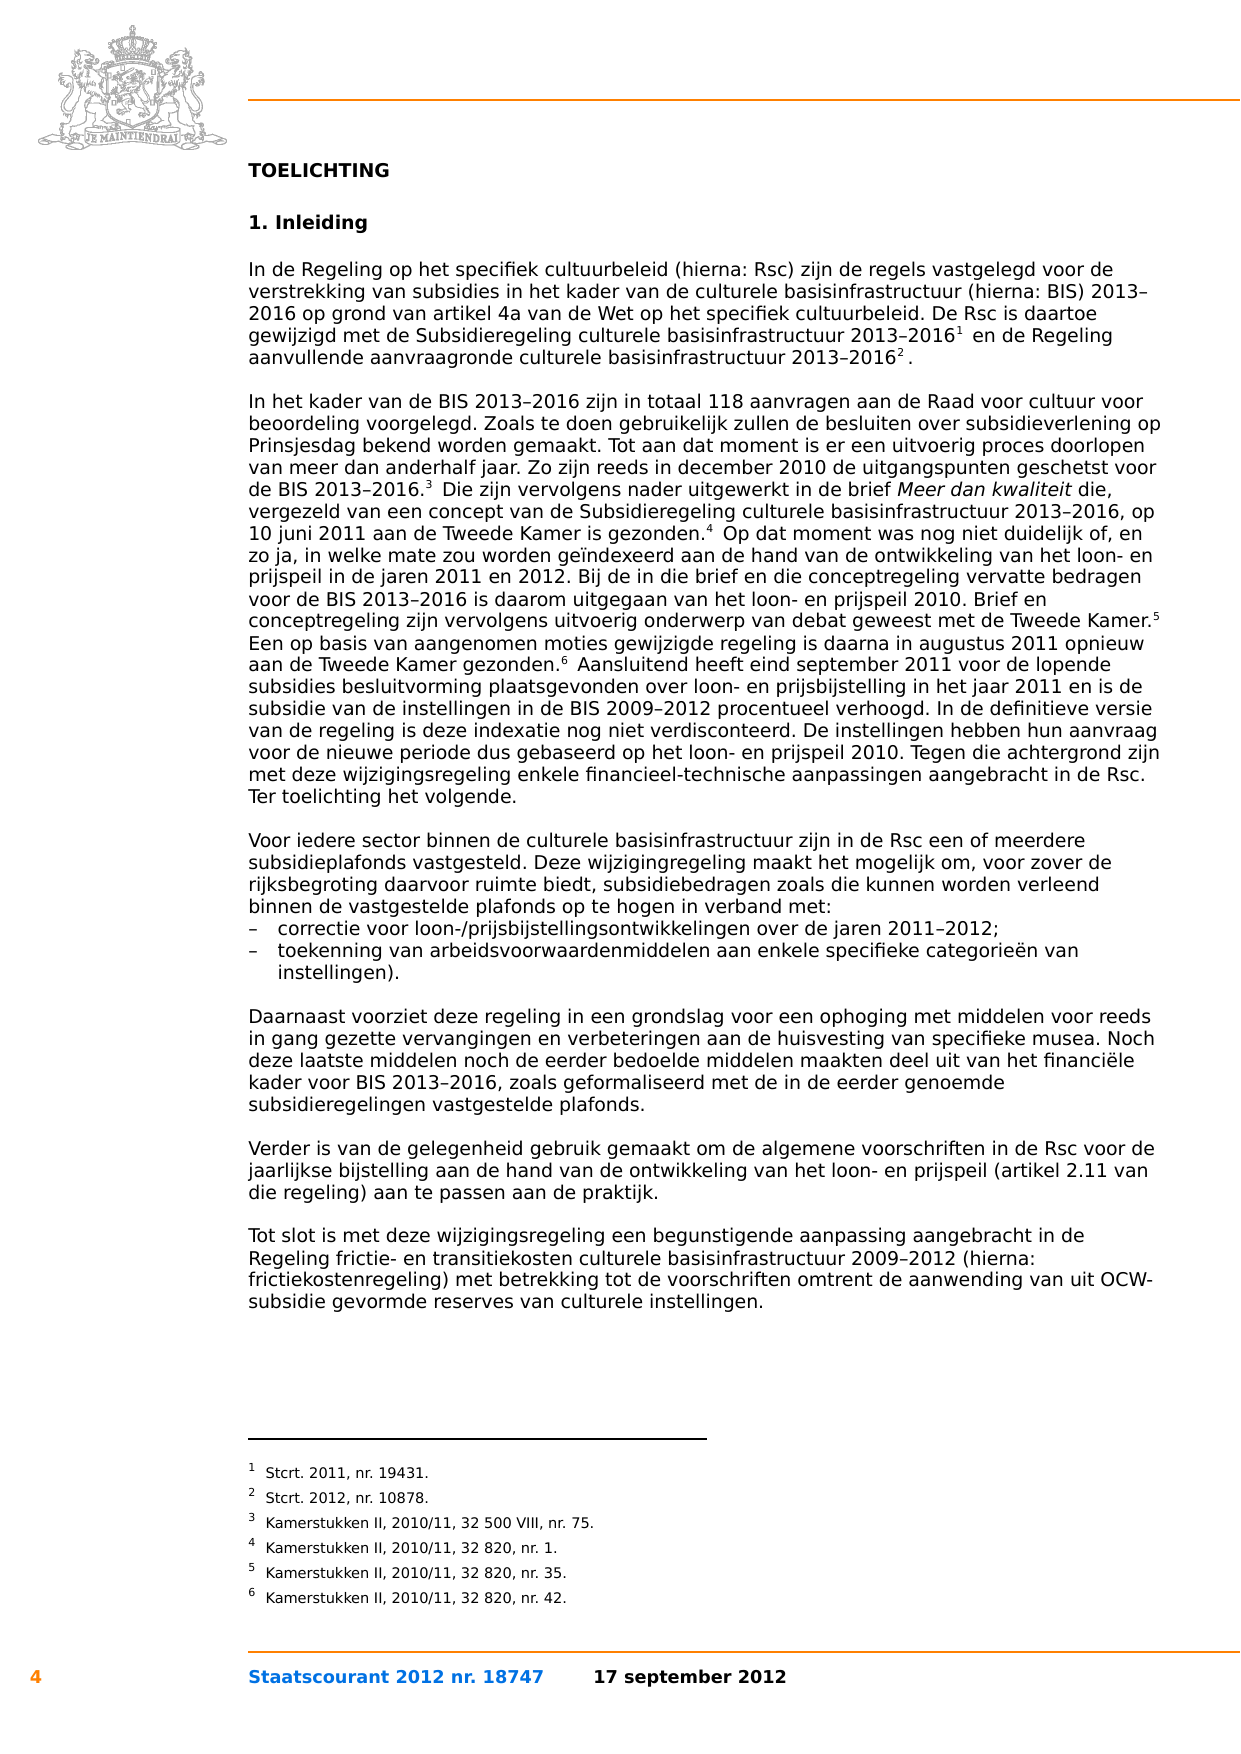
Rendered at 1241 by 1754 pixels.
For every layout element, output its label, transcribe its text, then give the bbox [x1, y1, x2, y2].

subtitle TOELICHTING [248, 160, 1163, 182]
text Verder is van de gelegenheid gebruik gemaakt om de algemene voorschriften in de Rsc voor de jaarlijkse bijstelling aan de hand van de ontwikkeling van het loon- en prijspeil (artikel 2.11 van die regeling) aan te passen aan de praktijk. [248, 1138, 1163, 1203]
text Daarnaast voorziet deze regeling in een grondslag voor een ophoging met middelen voor reeds in gang gezette vervangingen en verbeteringen aan de huisvesting van specifieke musea. Noch deze laatste middelen noch de eerder bedoelde middelen maakten deel uit van het financiële kader voor BIS 2013–2016, zoals geformaliseerd met de in de eerder genoemde subsidieregelingen vastgestelde plafonds. [248, 1006, 1163, 1116]
text Tot slot is met deze wijzigingsregeling een begunstigende aanpassing aangebracht in de Regeling frictie- en transitiekosten culturele basisinfrastructuur 2009–2012 (hierna: frictiekostenregeling) met betrekking tot de voorschriften omtrent de aanwending van uit OCW-subsidie gevormde reserves van culturele instellingen. [248, 1225, 1163, 1313]
picture [38, 25, 227, 150]
text Kamerstukken II, 2010/11, 32 500 VIII, nr. 75. [248, 1511, 1163, 1533]
text In het kader van de BIS 2013–2016 zijn in totaal 118 aanvragen aan de Raad voor cultuur voor beoordeling voorgelegd. Zoals te doen gebruikelijk zullen de besluiten over subsidieverlening op Prinsjesdag bekend worden gemaakt. Tot aan dat moment is er een uitvoerig proces doorlopen van meer dan anderhalf jaar. Zo zijn reeds in december 2010 de uitgangspunten geschetst voor de BIS 2013–2016. Die zijn vervolgens nader uitgewerkt in de brief Meer dan kwaliteit die, vergezeld van een concept van de Subsidieregeling culturele basisinfrastructuur 2013–2016, op 10 juni 2011 aan de Tweede Kamer is gezonden. Op dat moment was nog niet duidelijk of, en zo ja, in welke mate zou worden geïndexeerd aan de hand van de ontwikkeling van het loon- en prijspeil in de jaren 2011 en 2012. Bij de in die brief en die conceptregeling vervatte bedragen voor de BIS 2013–2016 is daarom uitgegaan van het loon- en prijspeil 2010. Brief en conceptregeling zijn vervolgens uitvoerig onderwerp van debat geweest met de Tweede Kamer. Een op basis van aangenomen moties gewijzigde regeling is daarna in augustus 2011 opnieuw aan de Tweede Kamer gezonden. Aansluitend heeft eind september 2011 voor de lopende subsidies besluitvorming plaatsgevonden over loon- en prijsbijstelling in het jaar 2011 en is de subsidie van de instellingen in de BIS 2009–2012 procentueel verhoogd. In de definitieve versie van de regeling is deze indexatie nog niet verdisconteerd. De instellingen hebben hun aanvraag voor de nieuwe periode dus gebaseerd op het loon- en prijspeil 2010. Tegen die achtergrond zijn met deze wijzigingsregeling enkele financieel-technische aanpassingen aangebracht in de Rsc. Ter toelichting het volgende. [248, 391, 1163, 808]
text Voor iedere sector binnen de culturele basisinfrastructuur zijn in de Rsc een of meerdere subsidieplafonds vastgesteld. Deze wijzigingregeling maakt het mogelijk om, voor zover de rijksbegroting daarvoor ruimte biedt, subsidiebedragen zoals die kunnen worden verleend binnen de vastgestelde plafonds op te hogen in verband met: [248, 830, 1163, 918]
text In de Regeling op het specifiek cultuurbeleid (hierna: Rsc) zijn de regels vastgelegd voor de verstrekking van subsidies in het kader van de culturele basisinfrastructuur (hierna: BIS) 2013–2016 op grond van artikel 4a van de Wet op het specifiek cultuurbeleid. De Rsc is daartoe gewijzigd met de Subsidieregeling culturele basisinfrastructuur 2013–2016 en de Regeling aanvullende aanvraagronde culturele basisinfrastructuur 2013–2016. [248, 259, 1163, 369]
text Stcrt. 2012, nr. 10878. [248, 1486, 1163, 1508]
text Kamerstukken II, 2010/11, 32 820, nr. 35. [248, 1561, 1163, 1583]
text Kamerstukken II, 2010/11, 32 820, nr. 1. [248, 1536, 1163, 1558]
text – toekenning van arbeidsvoorwaardenmiddelen aan enkele specifieke categorieën van instellingen). [248, 940, 1163, 984]
text Kamerstukken II, 2010/11, 32 820, nr. 42. [248, 1586, 1163, 1608]
subtitle 1. Inleiding [248, 212, 1163, 234]
text – correctie voor loon-/prijsbijstellingsontwikkelingen over de jaren 2011–2012; [248, 918, 1163, 940]
text Stcrt. 2011, nr. 19431. [248, 1461, 1163, 1483]
